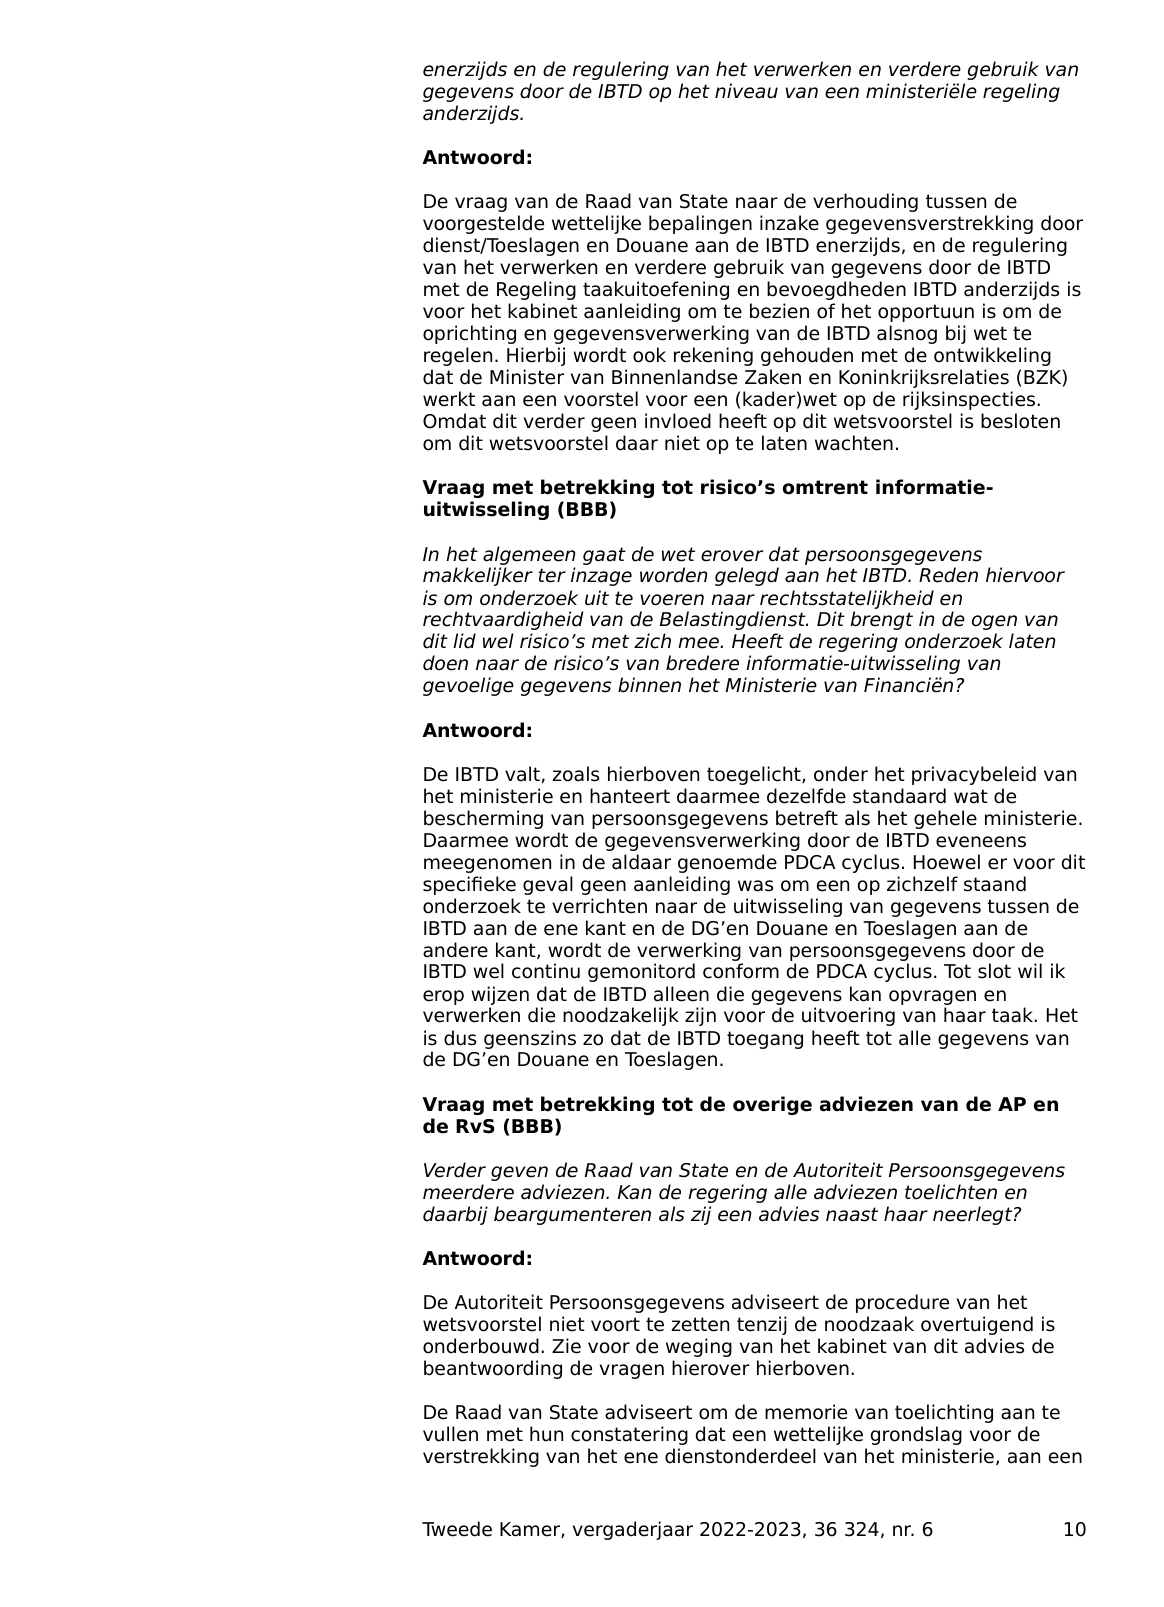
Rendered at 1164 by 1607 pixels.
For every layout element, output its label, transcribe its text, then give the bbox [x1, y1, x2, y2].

text enerzijds en de regulering van het verwerken en verdere gebruik van gegevens door de IBTD op het niveau van een ministeriële regeling anderzijds. [422, 59, 1087, 125]
subtitle Vraag met betrekking tot risico’s omtrent informatie-uitwisseling (BBB) [422, 477, 1087, 521]
subtitle Vraag met betrekking tot de overige adviezen van de AP en de RvS (BBB) [422, 1093, 1087, 1137]
text In het algemeen gaat de wet erover dat persoonsgegevens makkelijker ter inzage worden gelegd aan het IBTD. Reden hiervoor is om onderzoek uit te voeren naar rechtsstatelijkheid en rechtvaardigheid van de Belastingdienst. Dit brengt in de ogen van dit lid wel risico’s met zich mee. Heeft de regering onderzoek laten doen naar de risico’s van bredere informatie-uitwisseling van gevoelige gegevens binnen het Ministerie van Financiën? [422, 543, 1087, 697]
text De Autoriteit Persoonsgegevens adviseert de procedure van het wetsvoorstel niet voort te zetten tenzij de noodzaak overtuigend is onderbouwd. Zie voor de weging van het kabinet van dit advies de beantwoording de vragen hierover hierboven. [422, 1292, 1087, 1380]
text De vraag van de Raad van State naar de verhouding tussen de voorgestelde wettelijke bepalingen inzake gegevensverstrekking door dienst/Toeslagen en Douane aan de IBTD enerzijds, en de regulering van het verwerken en verdere gebruik van gegevens door de IBTD met de Regeling taakuitoefening en bevoegdheden IBTD anderzijds is voor het kabinet aanleiding om te bezien of het opportuun is om de oprichting en gegevensverwerking van de IBTD alsnog bij wet te regelen. Hierbij wordt ook rekening gehouden met de ontwikkeling dat de Minister van Binnenlandse Zaken en Koninkrijksrelaties (BZK) werkt aan een voorstel voor een (kader)wet op de rijksinspecties. Omdat dit verder geen invloed heeft op dit wetsvoorstel is besloten om dit wetsvoorstel daar niet op te laten wachten. [422, 191, 1087, 455]
subtitle Antwoord: [422, 1248, 1087, 1270]
text De IBTD valt, zoals hierboven toegelicht, onder het privacybeleid van het ministerie en hanteert daarmee dezelfde standaard wat de bescherming van persoonsgegevens betreft als het gehele ministerie. Daarmee wordt de gegevensverwerking door de IBTD eveneens meegenomen in de aldaar genoemde PDCA cyclus. Hoewel er voor dit specifieke geval geen aanleiding was om een op zichzelf staand onderzoek te verrichten naar de uitwisseling van gegevens tussen de IBTD aan de ene kant en de DG’en Douane en Toeslagen aan de andere kant, wordt de verwerking van persoonsgegevens door de IBTD wel continu gemonitord conform de PDCA cyclus. Tot slot wil ik erop wijzen dat de IBTD alleen die gegevens kan opvragen en verwerken die noodzakelijk zijn voor de uitvoering van haar taak. Het is dus geenszins zo dat de IBTD toegang heeft tot alle gegevens van de DG’en Douane en Toeslagen. [422, 764, 1087, 1071]
subtitle Antwoord: [422, 147, 1087, 169]
subtitle Antwoord: [422, 719, 1087, 741]
text De Raad van State adviseert om de memorie van toelichting aan te vullen met hun constatering dat een wettelijke grondslag voor de verstrekking van het ene dienstonderdeel van het ministerie, aan een [422, 1402, 1087, 1468]
text Verder geven de Raad van State en de Autoriteit Persoonsgegevens meerdere adviezen. Kan de regering alle adviezen toelichten en daarbij beargumenteren als zij een advies naast haar neerlegt? [422, 1160, 1087, 1226]
